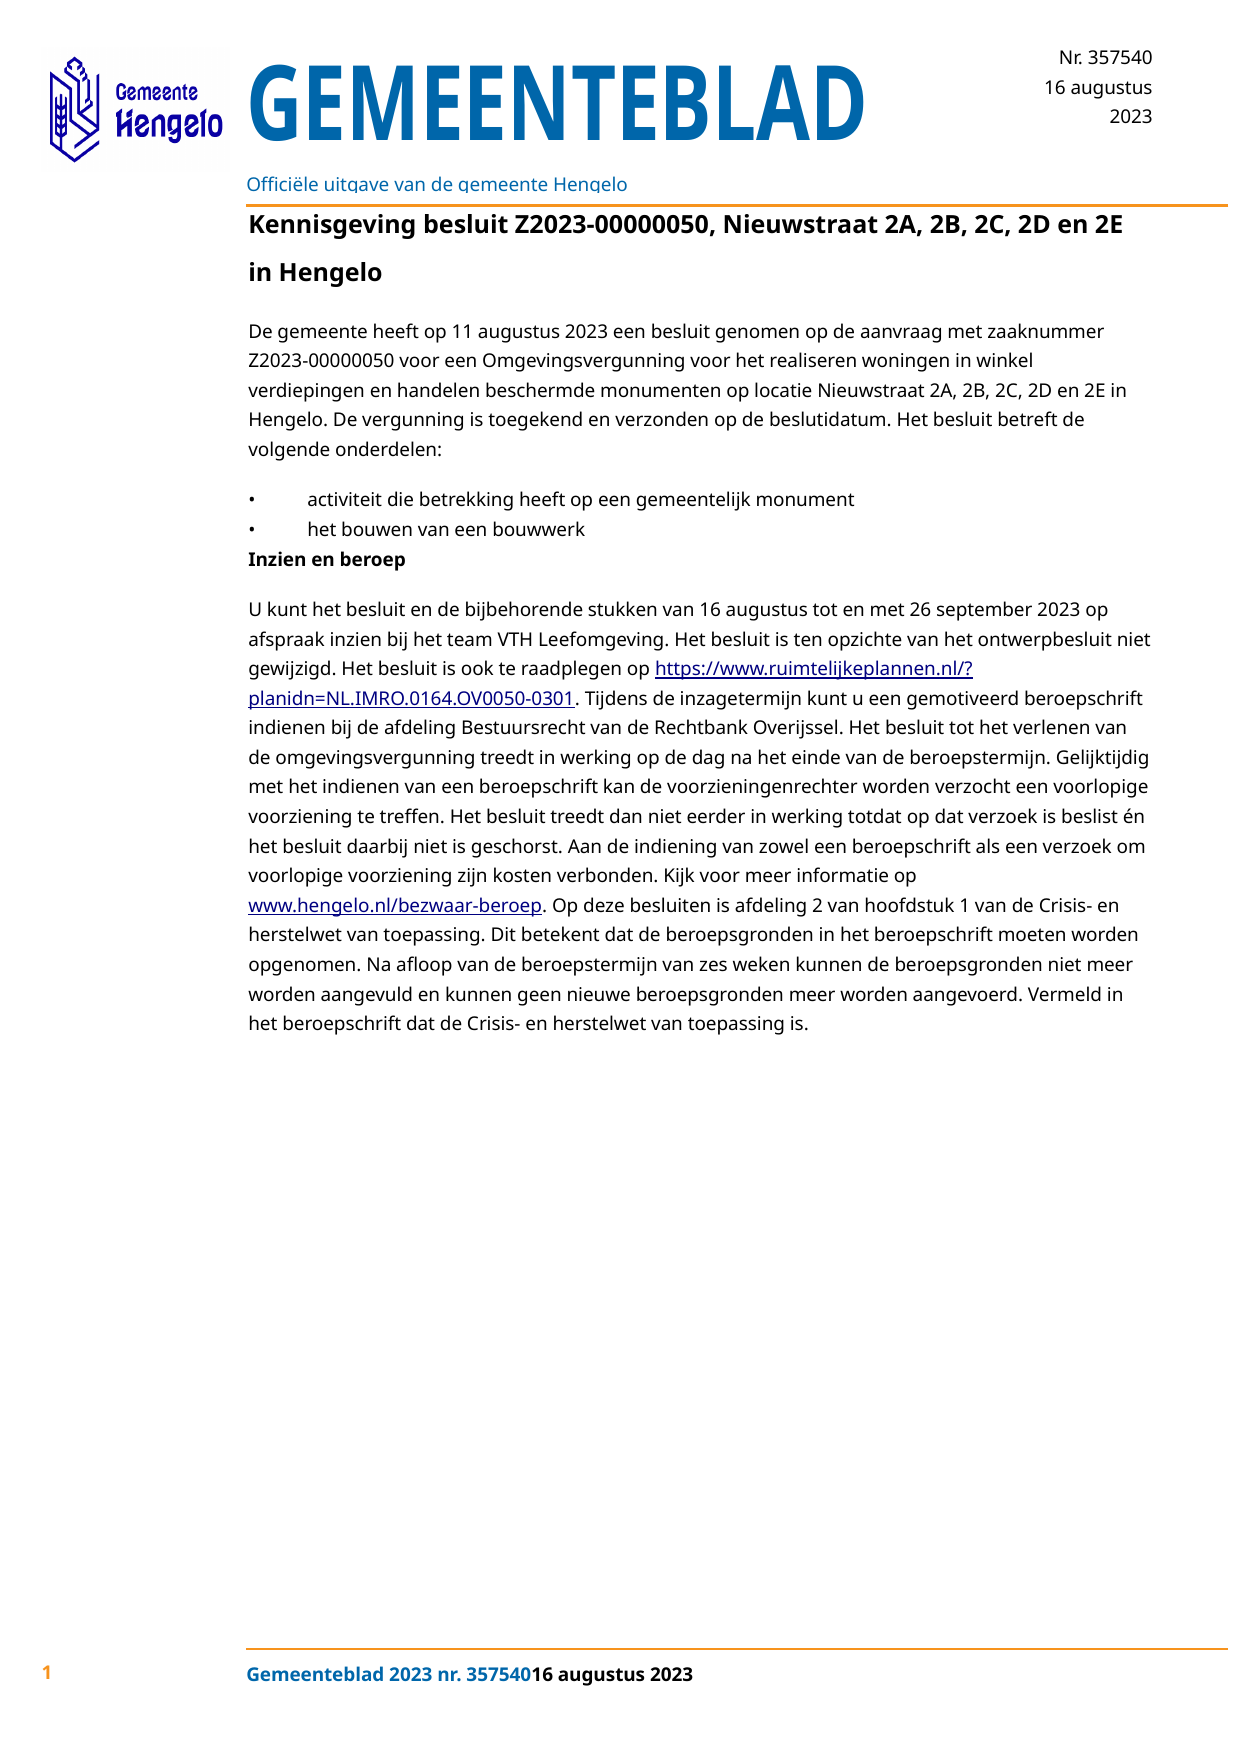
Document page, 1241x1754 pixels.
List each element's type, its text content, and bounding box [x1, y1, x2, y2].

text Kennisgeving besluit Z2023-00000050, Nieuwstraat 2A, 2B, 2C, 2D en 2E in Hengelo [248, 207, 1152, 288]
picture [41, 47, 231, 172]
list het bouwen van een bouwwerk [248, 516, 1152, 542]
text Inzien en beroep [248, 546, 1152, 572]
text U kunt het besluit en de bijbehorende stukken van 16 augustus tot en met 26 september 2023 op afspraak inzien bij het team VTH Leefomgeving. Het besluit is ten opzichte van het ontwerpbesluit niet gewijzigd. Het besluit is ook te raadplegen op https://www.ruimtelijkeplannen.nl/?planidn=NL.IMRO.0164.OV0050-0301. Tijdens de inzagetermijn kunt u een gemotiveerd beroepschrift indienen bij de afdeling Bestuursrecht van de Rechtbank Overijssel. Het besluit tot het verlenen van de omgevingsvergunning treedt in werking op de dag na het einde van de beroepstermijn. Gelijktijdig met het indienen van een beroepschrift kan de voorzieningenrechter worden verzocht een voorlopige voorziening te treffen. Het besluit treedt dan niet eerder in werking totdat op dat verzoek is beslist én het besluit daarbij niet is geschorst. Aan de indiening van zowel een beroepschrift als een verzoek om voorlopige voorziening zijn kosten verbonden. Kijk voor meer informatie op www.hengelo.nl/bezwaar-beroep. Op deze besluiten is afdeling 2 van hoofdstuk 1 van de Crisis- en herstelwet van toepassing. Dit betekent dat de beroepsgronden in het beroepschrift moeten worden opgenomen. Na afloop van de beroepstermijn van zes weken kunnen de beroepsgronden niet meer worden aangevuld en kunnen geen nieuwe beroepsgronden meer worden aangevoerd. Vermeld in het beroepschrift dat de Crisis- en herstelwet van toepassing is. [248, 596, 1152, 1036]
text De gemeente heeft op 11 augustus 2023 een besluit genomen op de aanvraag met zaaknummer Z2023-00000050 voor een Omgevingsvergunning voor het realiseren woningen in winkel verdiepingen en handelen beschermde monumenten op locatie Nieuwstraat 2A, 2B, 2C, 2D en 2E in Hengelo. De vergunning is toegekend en verzonden op de beslutidatum. Het besluit betreft de volgende onderdelen: [248, 318, 1152, 462]
list activiteit die betrekking heeft op een gemeentelijk monument [248, 487, 1152, 512]
